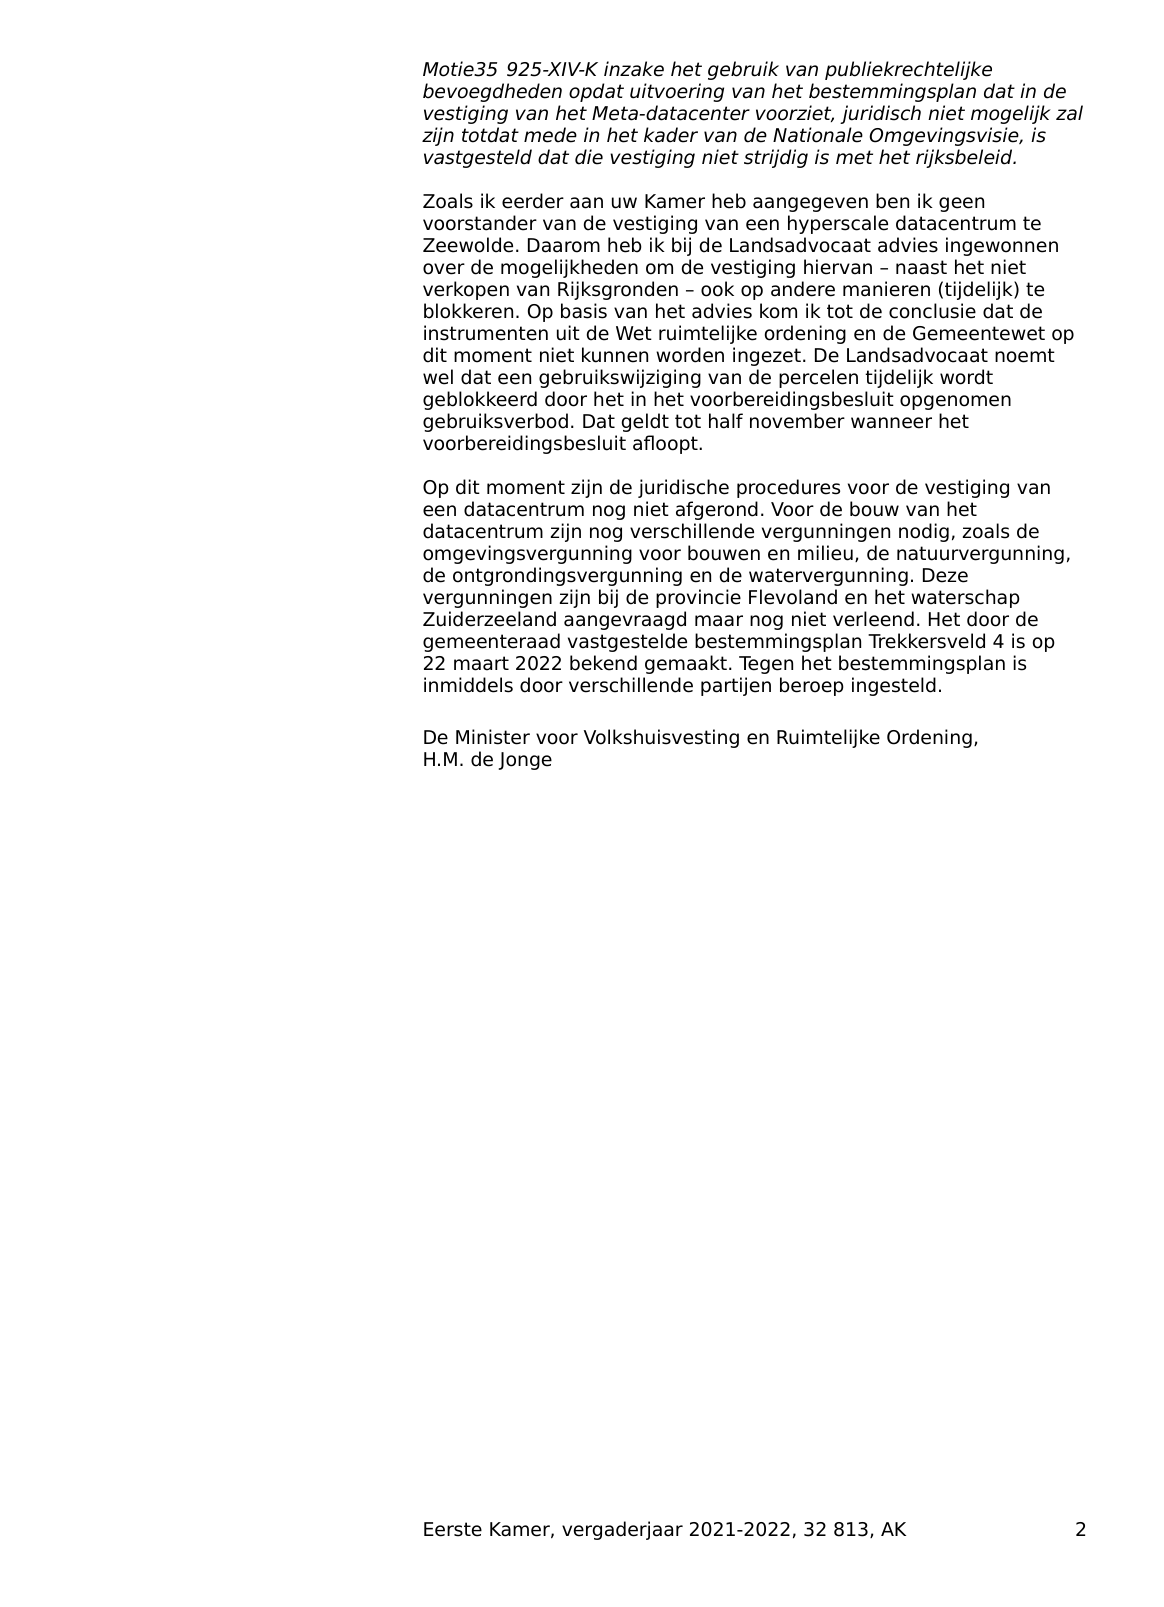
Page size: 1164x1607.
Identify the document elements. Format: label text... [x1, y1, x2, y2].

text De Minister voor Volkshuisvesting en Ruimtelijke Ordening, H.M. de Jonge [422, 727, 1087, 771]
text Op dit moment zijn de juridische procedures voor de vestiging van een datacentrum nog niet afgerond. Voor de bouw van het datacentrum zijn nog verschillende vergunningen nodig, zoals de omgevingsvergunning voor bouwen en milieu, de natuurvergunning, de ontgrondingsvergunning en de watervergunning. Deze vergunningen zijn bij de provincie Flevoland en het waterschap Zuiderzeeland aangevraagd maar nog niet verleend. Het door de gemeenteraad vastgestelde bestemmingsplan Trekkersveld 4 is op 22 maart 2022 bekend gemaakt. Tegen het bestemmingsplan is inmiddels door verschillende partijen beroep ingesteld. [422, 477, 1087, 697]
text Motie35 925-XIV-K inzake het gebruik van publiekrechtelijke bevoegdheden opdat uitvoering van het bestemmingsplan dat in de vestiging van het Meta-datacenter voorziet, juridisch niet mogelijk zal zijn totdat mede in het kader van de Nationale Omgevingsvisie, is vastgesteld dat die vestiging niet strijdig is met het rijksbeleid. [422, 59, 1087, 169]
text Zoals ik eerder aan uw Kamer heb aangegeven ben ik geen voorstander van de vestiging van een hyperscale datacentrum te Zeewolde. Daarom heb ik bij de Landsadvocaat advies ingewonnen over de mogelijkheden om de vestiging hiervan – naast het niet verkopen van Rijksgronden – ook op andere manieren (tijdelijk) te blokkeren. Op basis van het advies kom ik tot de conclusie dat de instrumenten uit de Wet ruimtelijke ordening en de Gemeentewet op dit moment niet kunnen worden ingezet. De Landsadvocaat noemt wel dat een gebruikswijziging van de percelen tijdelijk wordt geblokkeerd door het in het voorbereidingsbesluit opgenomen gebruiksverbod. Dat geldt tot half november wanneer het voorbereidingsbesluit afloopt. [422, 191, 1087, 455]
